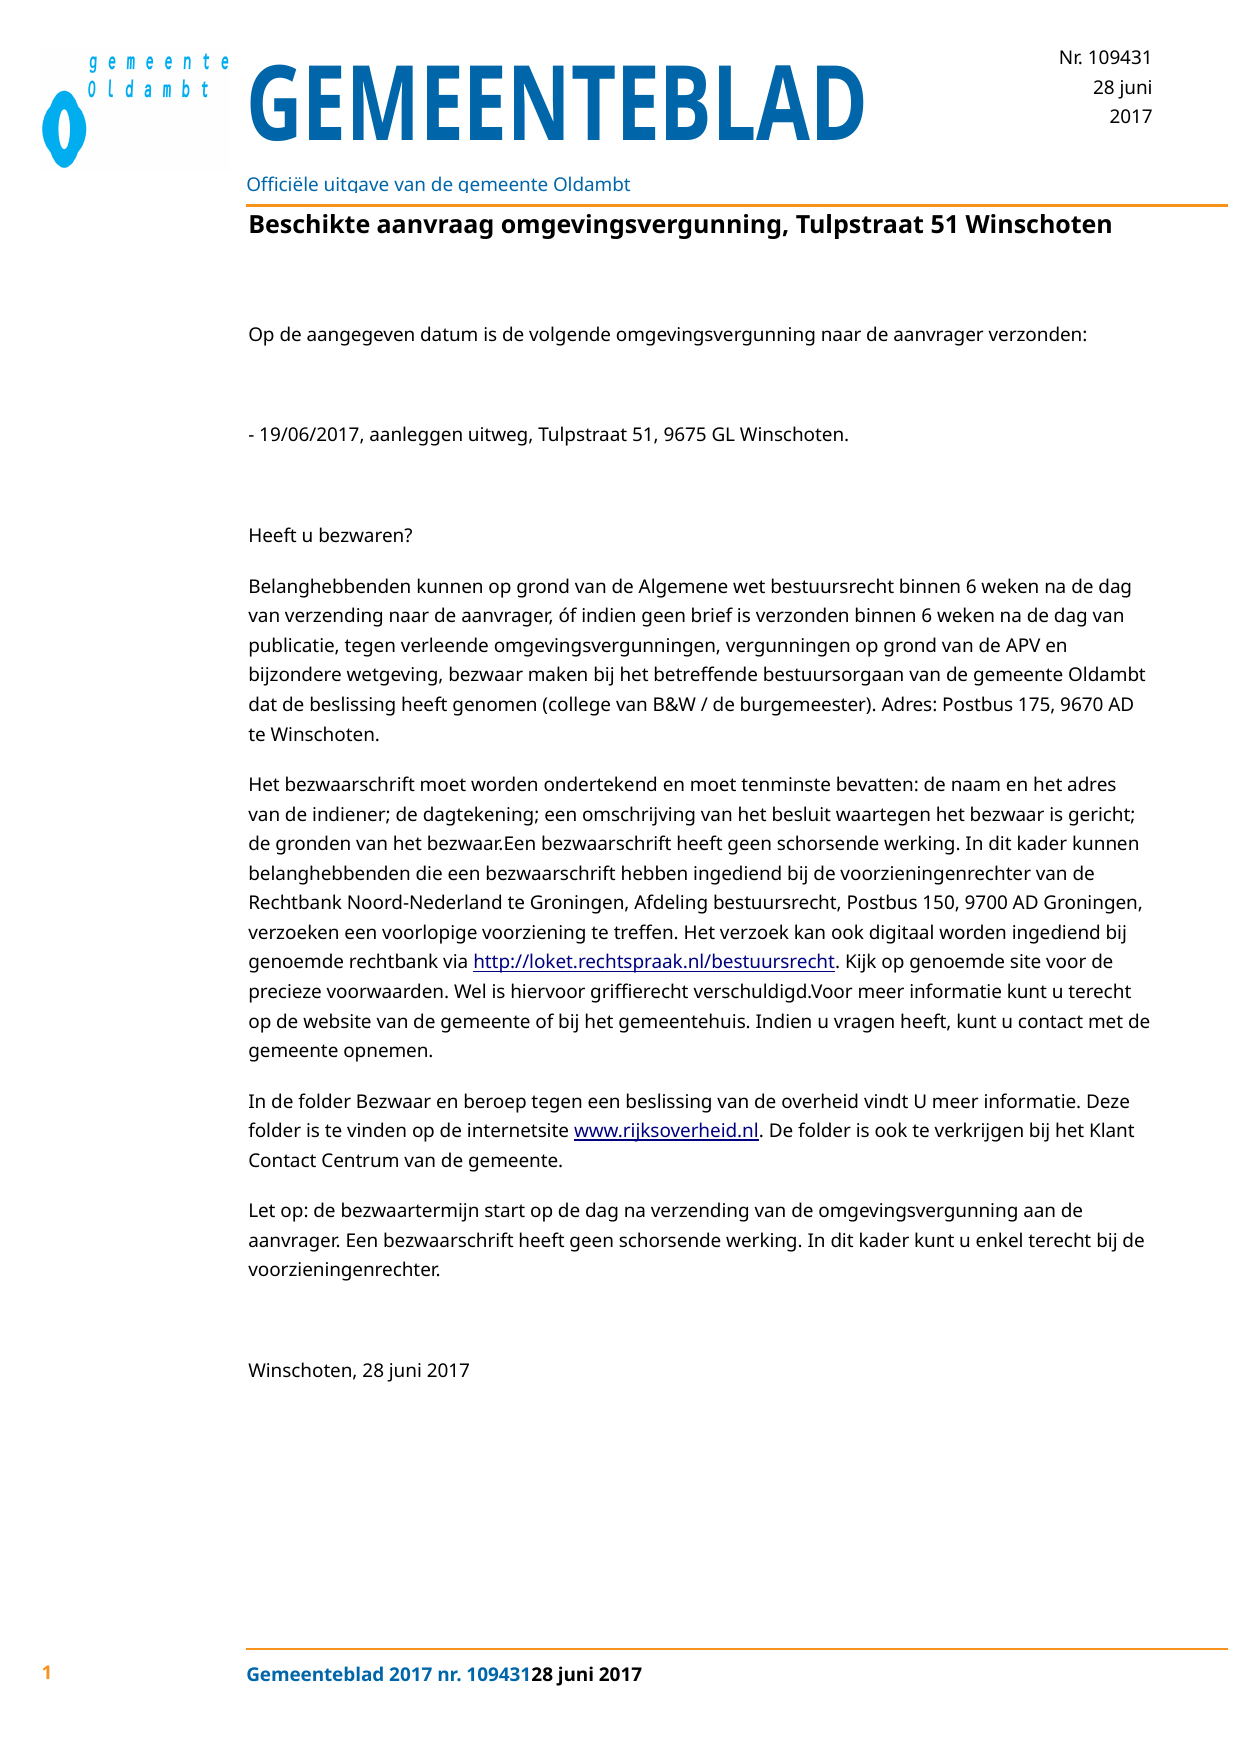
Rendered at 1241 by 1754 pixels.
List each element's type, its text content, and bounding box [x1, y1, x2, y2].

text In de folder Bezwaar en beroep tegen een beslissing van de overheid vindt U meer informatie. Deze folder is te vinden op de internetsite www.rijksoverheid.nl. De folder is ook te verkrijgen bij het Klant Contact Centrum van de gemeente. [248, 1088, 1152, 1173]
text Heeft u bezwaren? [248, 522, 1152, 548]
text Winschoten, 28 juni 2017 [248, 1357, 1152, 1383]
text Let op: de bezwaartermijn start op de dag na verzending van de omgevingsvergunning aan de aanvrager. Een bezwaarschrift heeft geen schorsende werking. In dit kader kunt u enkel terecht bij de voorzieningenrechter. [248, 1197, 1152, 1282]
text Het bezwaarschrift moet worden ondertekend en moet tenminste bevatten: de naam en het adres van de indiener; de dagtekening; een omschrijving van het besluit waartegen het bezwaar is gericht; de gronden van het bezwaar.Een bezwaarschrift heeft geen schorsende werking. In dit kader kunnen belanghebbenden die een bezwaarschrift hebben ingediend bij de voorzieningenrechter van de Rechtbank Noord-Nederland te Groningen, Afdeling bestuursrecht, Postbus 150, 9700 AD Groningen, verzoeken een voorlopige voorziening te treffen. Het verzoek kan ook digitaal worden ingediend bij genoemde rechtbank via http://loket.rechtspraak.nl/bestuursrecht. Kijk op genoemde site voor de precieze voorwaarden. Wel is hiervoor griffierecht verschuldigd.Voor meer informatie kunt u terecht op de website van de gemeente of bij het gemeentehuis. Indien u vragen heeft, kunt u contact met de gemeente opnemen. [248, 771, 1152, 1063]
text - 19/06/2017, aanleggen uitweg, Tulpstraat 51, 9675 GL Winschoten. [248, 422, 1152, 447]
text Beschikte aanvraag omgevingsvergunning, Tulpstraat 51 Winschoten [248, 207, 1152, 241]
picture [41, 47, 231, 172]
text Belanghebbenden kunnen op grond van de Algemene wet bestuursrecht binnen 6 weken na de dag van verzending naar de aanvrager, óf indien geen brief is verzonden binnen 6 weken na de dag van publicatie, tegen verleende omgevingsvergunningen, vergunningen op grond van de APV en bijzondere wetgeving, bezwaar maken bij het betreffende bestuursorgaan van de gemeente Oldambt dat de beslissing heeft genomen (college van B&W / de burgemeester). Adres: Postbus 175, 9670 AD te Winschoten. [248, 573, 1152, 746]
text Op de aangegeven datum is de volgende omgevingsvergunning naar de aanvrager verzonden: [248, 321, 1152, 346]
